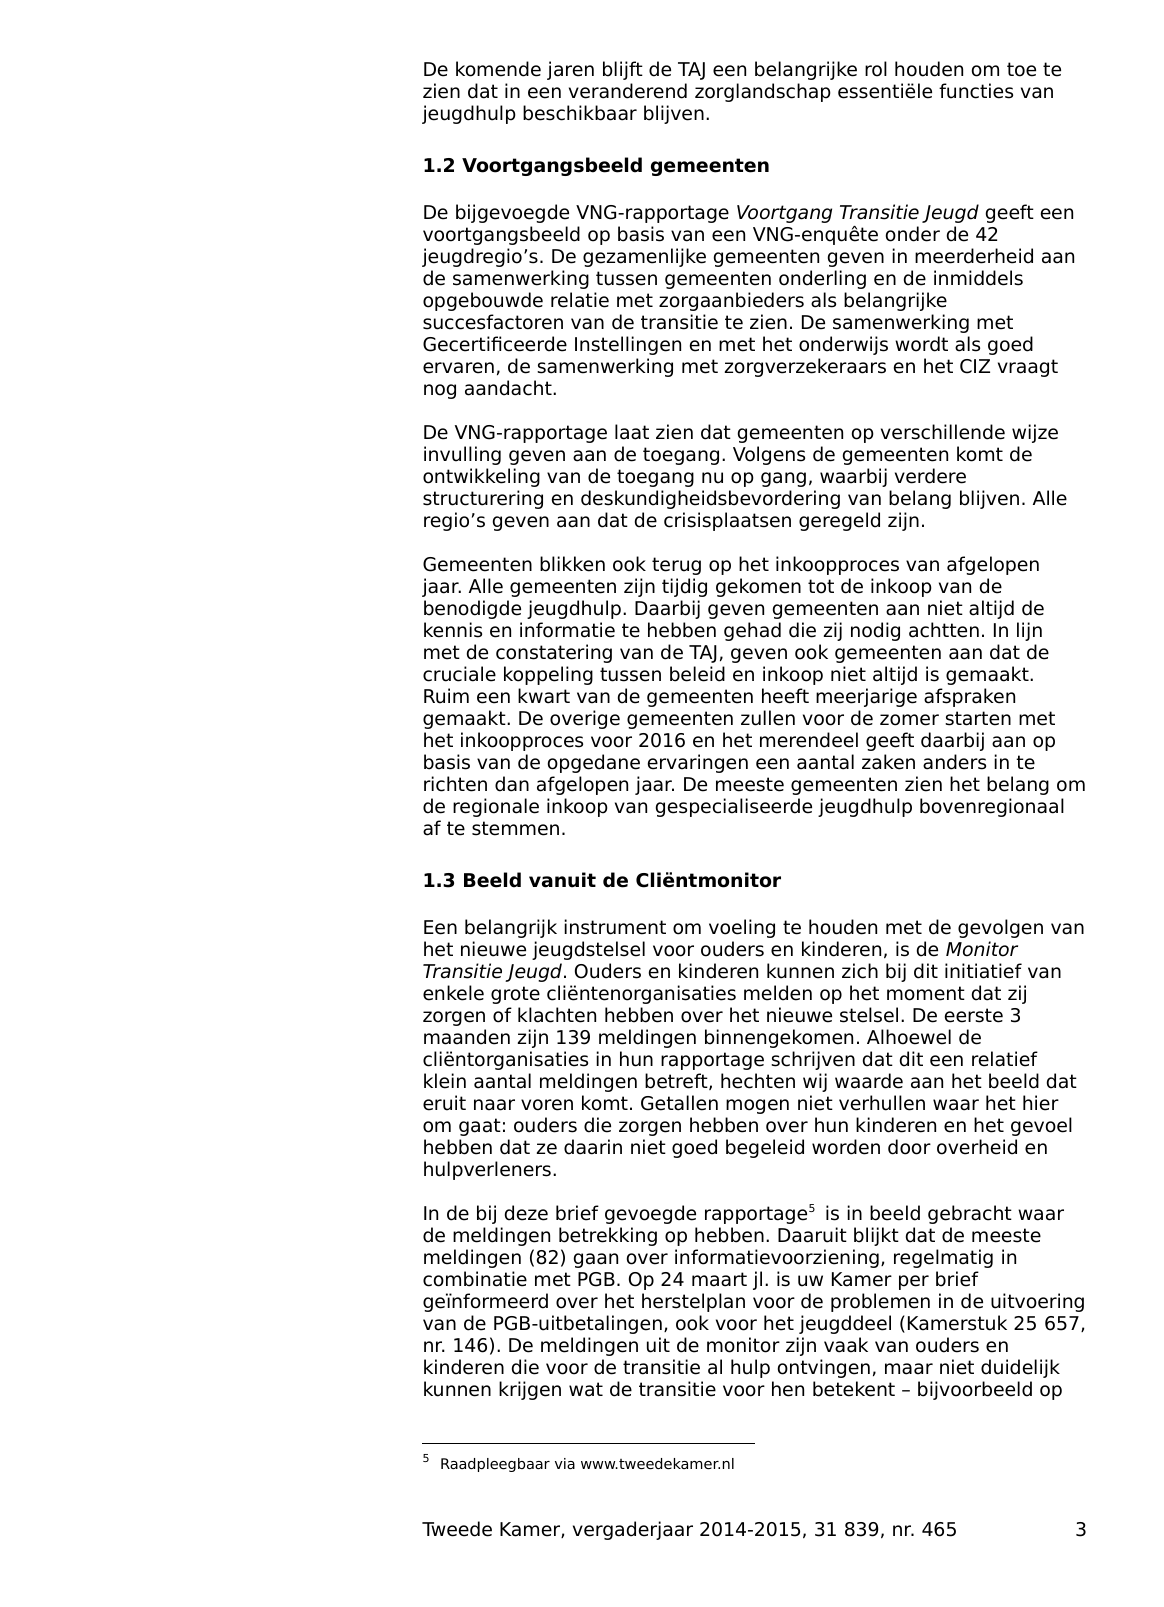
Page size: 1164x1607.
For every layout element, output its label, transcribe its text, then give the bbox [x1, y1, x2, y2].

subtitle 1.2 Voortgangsbeeld gemeenten [422, 155, 1087, 177]
text Raadpleegbaar via www.tweedekamer.nl [422, 1452, 1087, 1474]
text De bijgevoegde VNG-rapportage Voortgang Transitie Jeugd geeft een voortgangsbeeld op basis van een VNG-enquête onder de 42 jeugdregio’s. De gezamenlijke gemeenten geven in meerderheid aan de samenwerking tussen gemeenten onderling en de inmiddels opgebouwde relatie met zorgaanbieders als belangrijke succesfactoren van de transitie te zien. De samenwerking met Gecertificeerde Instellingen en met het onderwijs wordt als goed ervaren, de samenwerking met zorgverzekeraars en het CIZ vraagt nog aandacht. [422, 202, 1087, 400]
text In de bij deze brief gevoegde rapportage is in beeld gebracht waar de meldingen betrekking op hebben. Daaruit blijkt dat de meeste meldingen (82) gaan over informatievoorziening, regelmatig in combinatie met PGB. Op 24 maart jl. is uw Kamer per brief geïnformeerd over het herstelplan voor de problemen in de uitvoering van de PGB-uitbetalingen, ook voor het jeugddeel (Kamerstuk 25 657, nr. 146). De meldingen uit de monitor zijn vaak van ouders en kinderen die voor de transitie al hulp ontvingen, maar niet duidelijk kunnen krijgen wat de transitie voor hen betekent – bijvoorbeeld op [422, 1203, 1087, 1401]
text De VNG-rapportage laat zien dat gemeenten op verschillende wijze invulling geven aan de toegang. Volgens de gemeenten komt de ontwikkeling van de toegang nu op gang, waarbij verdere structurering en deskundigheidsbevordering van belang blijven. Alle regio’s geven aan dat de crisisplaatsen geregeld zijn. [422, 422, 1087, 532]
text Gemeenten blikken ook terug op het inkoopproces van afgelopen jaar. Alle gemeenten zijn tijdig gekomen tot de inkoop van de benodigde jeugdhulp. Daarbij geven gemeenten aan niet altijd de kennis en informatie te hebben gehad die zij nodig achtten. In lijn met de constatering van de TAJ, geven ook gemeenten aan dat de cruciale koppeling tussen beleid en inkoop niet altijd is gemaakt. Ruim een kwart van de gemeenten heeft meerjarige afspraken gemaakt. De overige gemeenten zullen voor de zomer starten met het inkoopproces voor 2016 en het merendeel geeft daarbij aan op basis van de opgedane ervaringen een aantal zaken anders in te richten dan afgelopen jaar. De meeste gemeenten zien het belang om de regionale inkoop van gespecialiseerde jeugdhulp bovenregionaal af te stemmen. [422, 554, 1087, 840]
text Een belangrijk instrument om voeling te houden met de gevolgen van het nieuwe jeugdstelsel voor ouders en kinderen, is de Monitor Transitie Jeugd. Ouders en kinderen kunnen zich bij dit initiatief van enkele grote cliëntenorganisaties melden op het moment dat zij zorgen of klachten hebben over het nieuwe stelsel. De eerste 3 maanden zijn 139 meldingen binnengekomen. Alhoewel de cliëntorganisaties in hun rapportage schrijven dat dit een relatief klein aantal meldingen betreft, hechten wij waarde aan het beeld dat eruit naar voren komt. Getallen mogen niet verhullen waar het hier om gaat: ouders die zorgen hebben over hun kinderen en het gevoel hebben dat ze daarin niet goed begeleid worden door overheid en hulpverleners. [422, 917, 1087, 1181]
text De komende jaren blijft de TAJ een belangrijke rol houden om toe te zien dat in een veranderend zorglandschap essentiële functies van jeugdhulp beschikbaar blijven. [422, 59, 1087, 125]
subtitle 1.3 Beeld vanuit de Cliëntmonitor [422, 870, 1087, 892]
